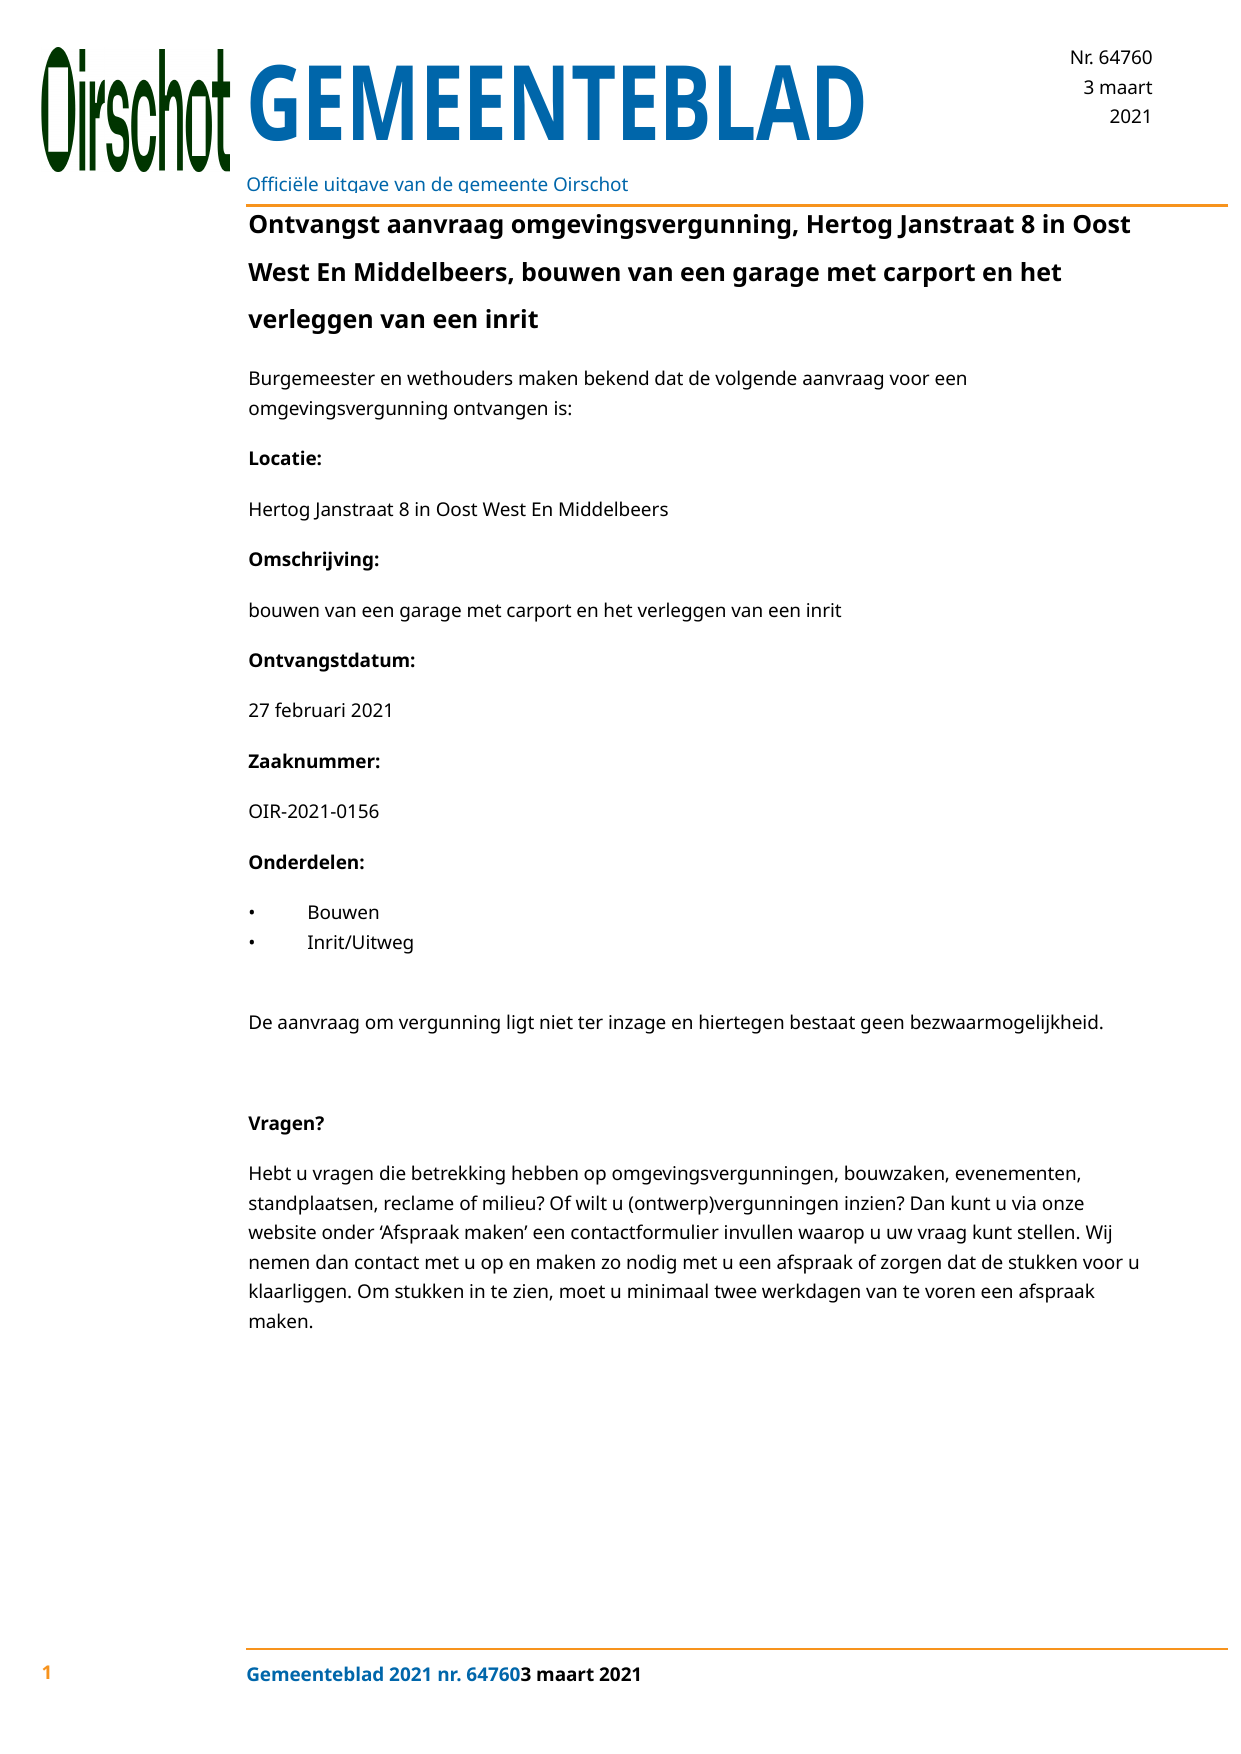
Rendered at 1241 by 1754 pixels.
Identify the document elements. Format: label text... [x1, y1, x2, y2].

text Onderdelen: [248, 849, 1152, 874]
text Ontvangst aanvraag omgevingsvergunning, Hertog Janstraat 8 in Oost West En Middelbeers, bouwen van een garage met carport en het verleggen van een inrit [248, 207, 1152, 336]
text Hertog Janstraat 8 in Oost West En Middelbeers [248, 496, 1152, 522]
text bouwen van een garage met carport en het verleggen van een inrit [248, 597, 1152, 622]
text Burgemeester en wethouders maken bekend dat de volgende aanvraag voor een omgevingsvergunning ontvangen is: [248, 366, 1152, 421]
text Zaaknummer: [248, 748, 1152, 774]
list Bouwen [248, 899, 1152, 925]
text Vragen? [248, 1110, 1152, 1135]
picture [41, 47, 231, 172]
list Inrit/Uitweg [248, 929, 1152, 954]
text Hebt u vragen die betrekking hebben op omgevingsvergunningen, bouwzaken, evenementen, standplaatsen, reclame of milieu? Of wilt u (ontwerp)vergunningen inzien? Dan kunt u via onze website onder ‘Afspraak maken’ een contactformulier invullen waarop u uw vraag kunt stellen. Wij nemen dan contact met u op en maken zo nodig met u een afspraak of zorgen dat de stukken voor u klaarliggen. Om stukken in te zien, moet u minimaal twee werkdagen van te voren een afspraak maken. [248, 1160, 1152, 1334]
text Omschrijving: [248, 546, 1152, 572]
text De aanvraag om vergunning ligt niet ter inzage en hiertegen bestaat geen bezwaarmogelijkheid. [248, 1009, 1152, 1034]
text Locatie: [248, 446, 1152, 471]
text 27 februari 2021 [248, 698, 1152, 723]
text OIR-2021-0156 [248, 798, 1152, 824]
text Ontvangstdatum: [248, 647, 1152, 673]
